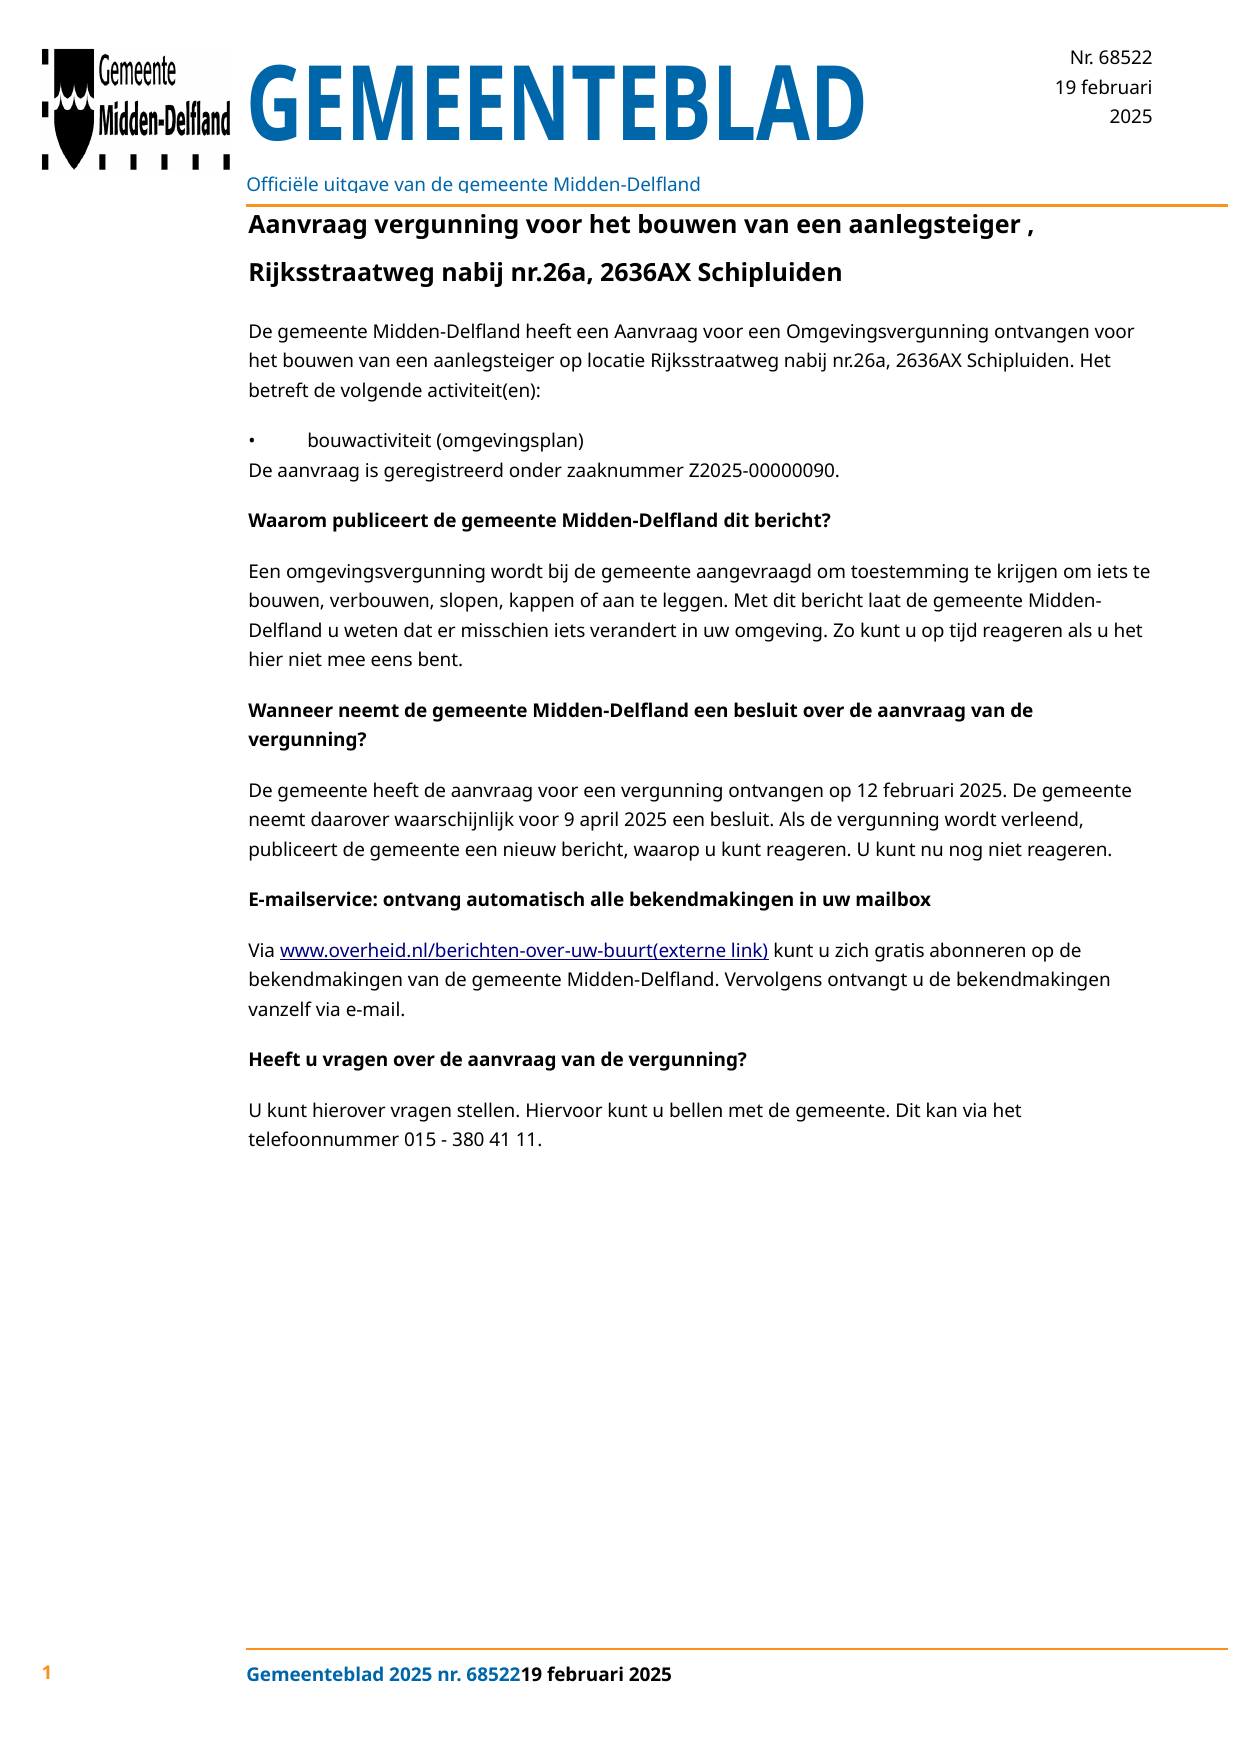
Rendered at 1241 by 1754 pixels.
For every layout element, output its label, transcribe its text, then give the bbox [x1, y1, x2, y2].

list bouwactiviteit (omgevingsplan) [248, 427, 1152, 453]
text Waarom publiceert de gemeente Midden-Delfland dit bericht? [248, 507, 1152, 533]
text De gemeente heeft de aanvraag voor een vergunning ontvangen op 12 februari 2025. De gemeente neemt daarover waarschijnlijk voor 9 april 2025 een besluit. Als de vergunning wordt verleend, publiceert de gemeente een nieuw bericht, waarop u kunt reageren. U kunt nu nog niet reageren. [248, 777, 1152, 862]
picture [41, 47, 231, 172]
text De gemeente Midden-Delfland heeft een Aanvraag voor een Omgevingsvergunning ontvangen voor het bouwen van een aanlegsteiger op locatie Rijksstraatweg nabij nr.26a, 2636AX Schipluiden. Het betreft de volgende activiteit(en): [248, 318, 1152, 403]
text Heeft u vragen over de aanvraag van de vergunning? [248, 1047, 1152, 1072]
text E-mailservice: ontvang automatisch alle bekendmakingen in uw mailbox [248, 887, 1152, 912]
text De aanvraag is geregistreerd onder zaaknummer Z2025-00000090. [248, 457, 1152, 483]
text Aanvraag vergunning voor het bouwen van een aanlegsteiger , Rijksstraatweg nabij nr.26a, 2636AX Schipluiden [248, 207, 1152, 288]
text Een omgevingsvergunning wordt bij de gemeente aangevraagd om toestemming te krijgen om iets te bouwen, verbouwen, slopen, kappen of aan te leggen. Met dit bericht laat de gemeente Midden-Delfland u weten dat er misschien iets verandert in uw omgeving. Zo kunt u op tijd reageren als u het hier niet mee eens bent. [248, 558, 1152, 672]
text Via www.overheid.nl/berichten-over-uw-buurt(externe link) kunt u zich gratis abonneren op de bekendmakingen van de gemeente Midden-Delfland. Vervolgens ontvangt u de bekendmakingen vanzelf via e-mail. [248, 937, 1152, 1022]
text U kunt hierover vragen stellen. Hiervoor kunt u bellen met de gemeente. Dit kan via het telefoonnummer 015 - 380 41 11. [248, 1097, 1152, 1152]
text Wanneer neemt de gemeente Midden-Delfland een besluit over de aanvraag van de vergunning? [248, 697, 1152, 752]
